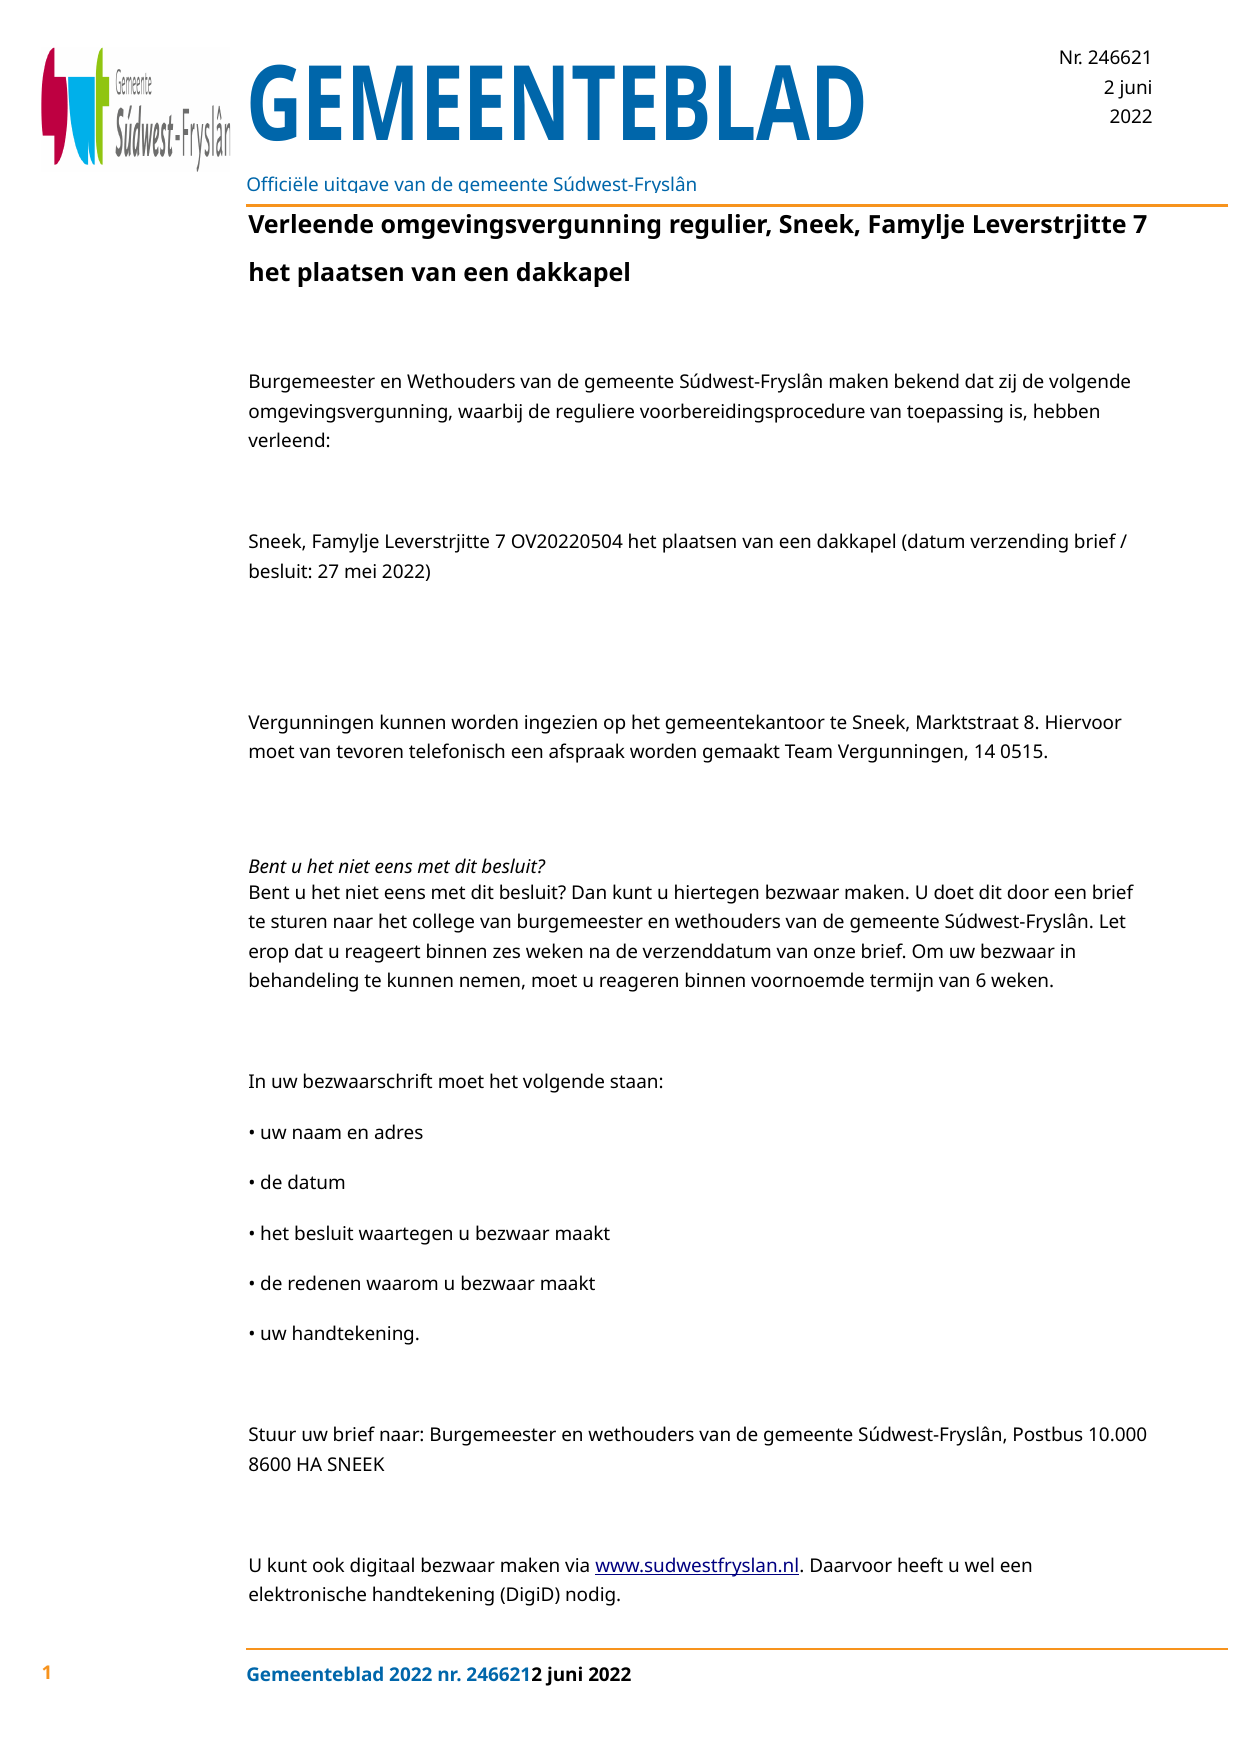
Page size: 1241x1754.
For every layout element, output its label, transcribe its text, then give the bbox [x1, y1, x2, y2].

text In uw bezwaarschrift moet het volgende staan: [248, 1068, 1152, 1094]
text U kunt ook digitaal bezwaar maken via www.sudwestfryslan.nl. Daarvoor heeft u wel een elektronische handtekening (DigiD) nodig. [248, 1552, 1152, 1607]
text Stuur uw brief naar: Burgemeester en wethouders van de gemeente Súdwest-Fryslân, Postbus 10.000 8600 HA SNEEK [248, 1421, 1152, 1477]
text • uw handtekening. [248, 1321, 1152, 1346]
text Verleende omgevingsvergunning regulier, Sneek, Famylje Leverstrjitte 7 het plaatsen van een dakkapel [248, 207, 1152, 288]
text Burgemeester en Wethouders van de gemeente Súdwest-Fryslân maken bekend dat zij de volgende omgevingsvergunning, waarbij de reguliere voorbereidingsprocedure van toepassing is, hebben verleend: [248, 368, 1152, 453]
text Vergunningen kunnen worden ingezien op het gemeentekantoor te Sneek, Marktstraat 8. Hiervoor moet van tevoren telefonisch een afspraak worden gemaakt Team Vergunningen, 14 0515. [248, 709, 1152, 764]
text • de datum [248, 1169, 1152, 1195]
text Bent u het niet eens met dit besluit? [248, 853, 1152, 879]
text Bent u het niet eens met dit besluit? Dan kunt u hiertegen bezwaar maken. U doet dit door een brief te sturen naar het college van burgemeester en wethouders van de gemeente Súdwest-Fryslân. Let erop dat u reageert binnen zes weken na de verzenddatum van onze brief. Om uw bezwaar in behandeling te kunnen nemen, moet u reageren binnen voornoemde termijn van 6 weken. [248, 879, 1152, 993]
text • uw naam en adres [248, 1119, 1152, 1144]
text Sneek, Famylje Leverstrjitte 7 OV20220504 het plaatsen van een dakkapel (datum verzending brief / besluit: 27 mei 2022) [248, 528, 1152, 584]
picture [41, 47, 231, 172]
text • de redenen waarom u bezwaar maakt [248, 1270, 1152, 1296]
text • het besluit waartegen u bezwaar maakt [248, 1220, 1152, 1245]
